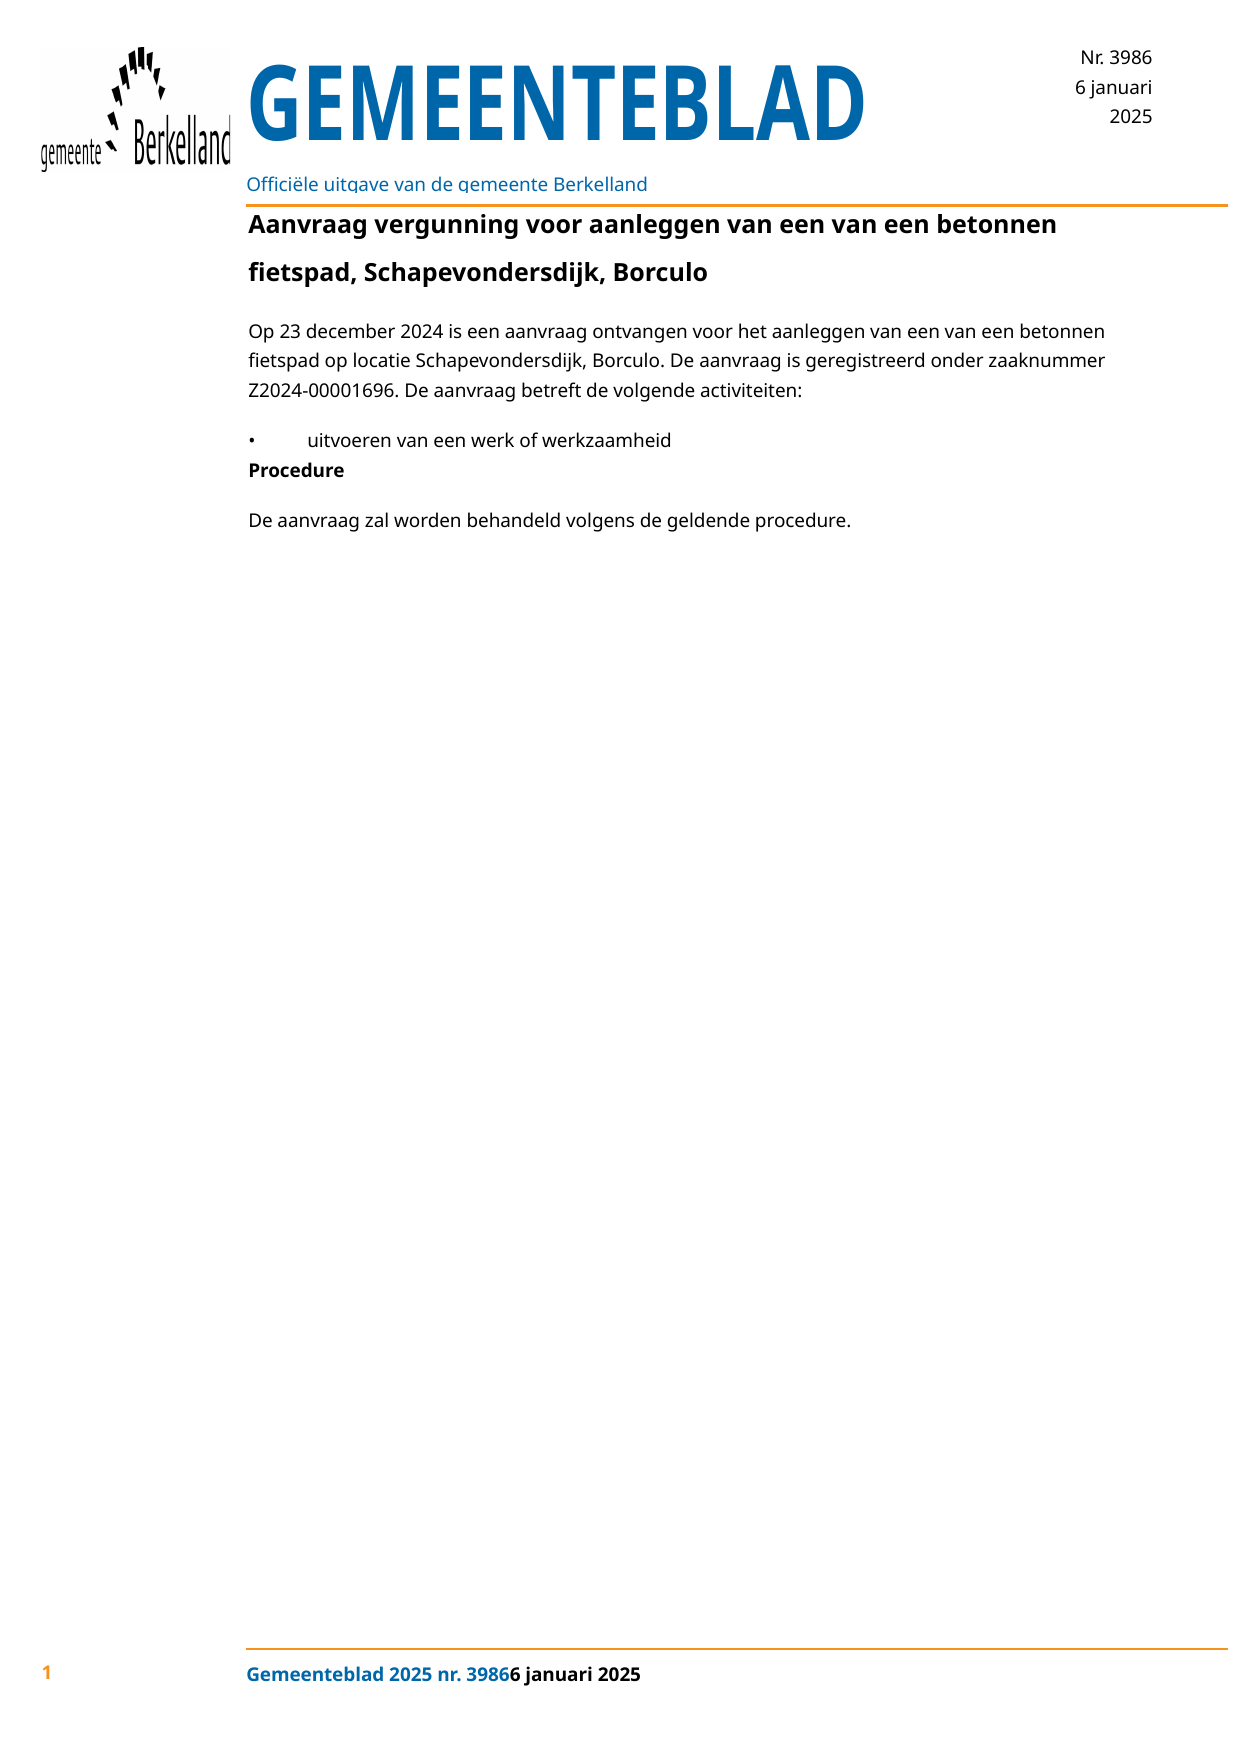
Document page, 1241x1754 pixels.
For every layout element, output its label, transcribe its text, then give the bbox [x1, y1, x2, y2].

text Aanvraag vergunning voor aanleggen van een van een betonnen fietspad, Schapevondersdijk, Borculo [248, 207, 1152, 288]
text De aanvraag zal worden behandeld volgens de geldende procedure. [248, 507, 1152, 533]
list uitvoeren van een werk of werkzaamheid [248, 427, 1152, 453]
picture [41, 47, 231, 172]
text Op 23 december 2024 is een aanvraag ontvangen voor het aanleggen van een van een betonnen fietspad op locatie Schapevondersdijk, Borculo. De aanvraag is geregistreerd onder zaaknummer Z2024-00001696. De aanvraag betreft de volgende activiteiten: [248, 318, 1152, 403]
text Procedure [248, 457, 1152, 483]
